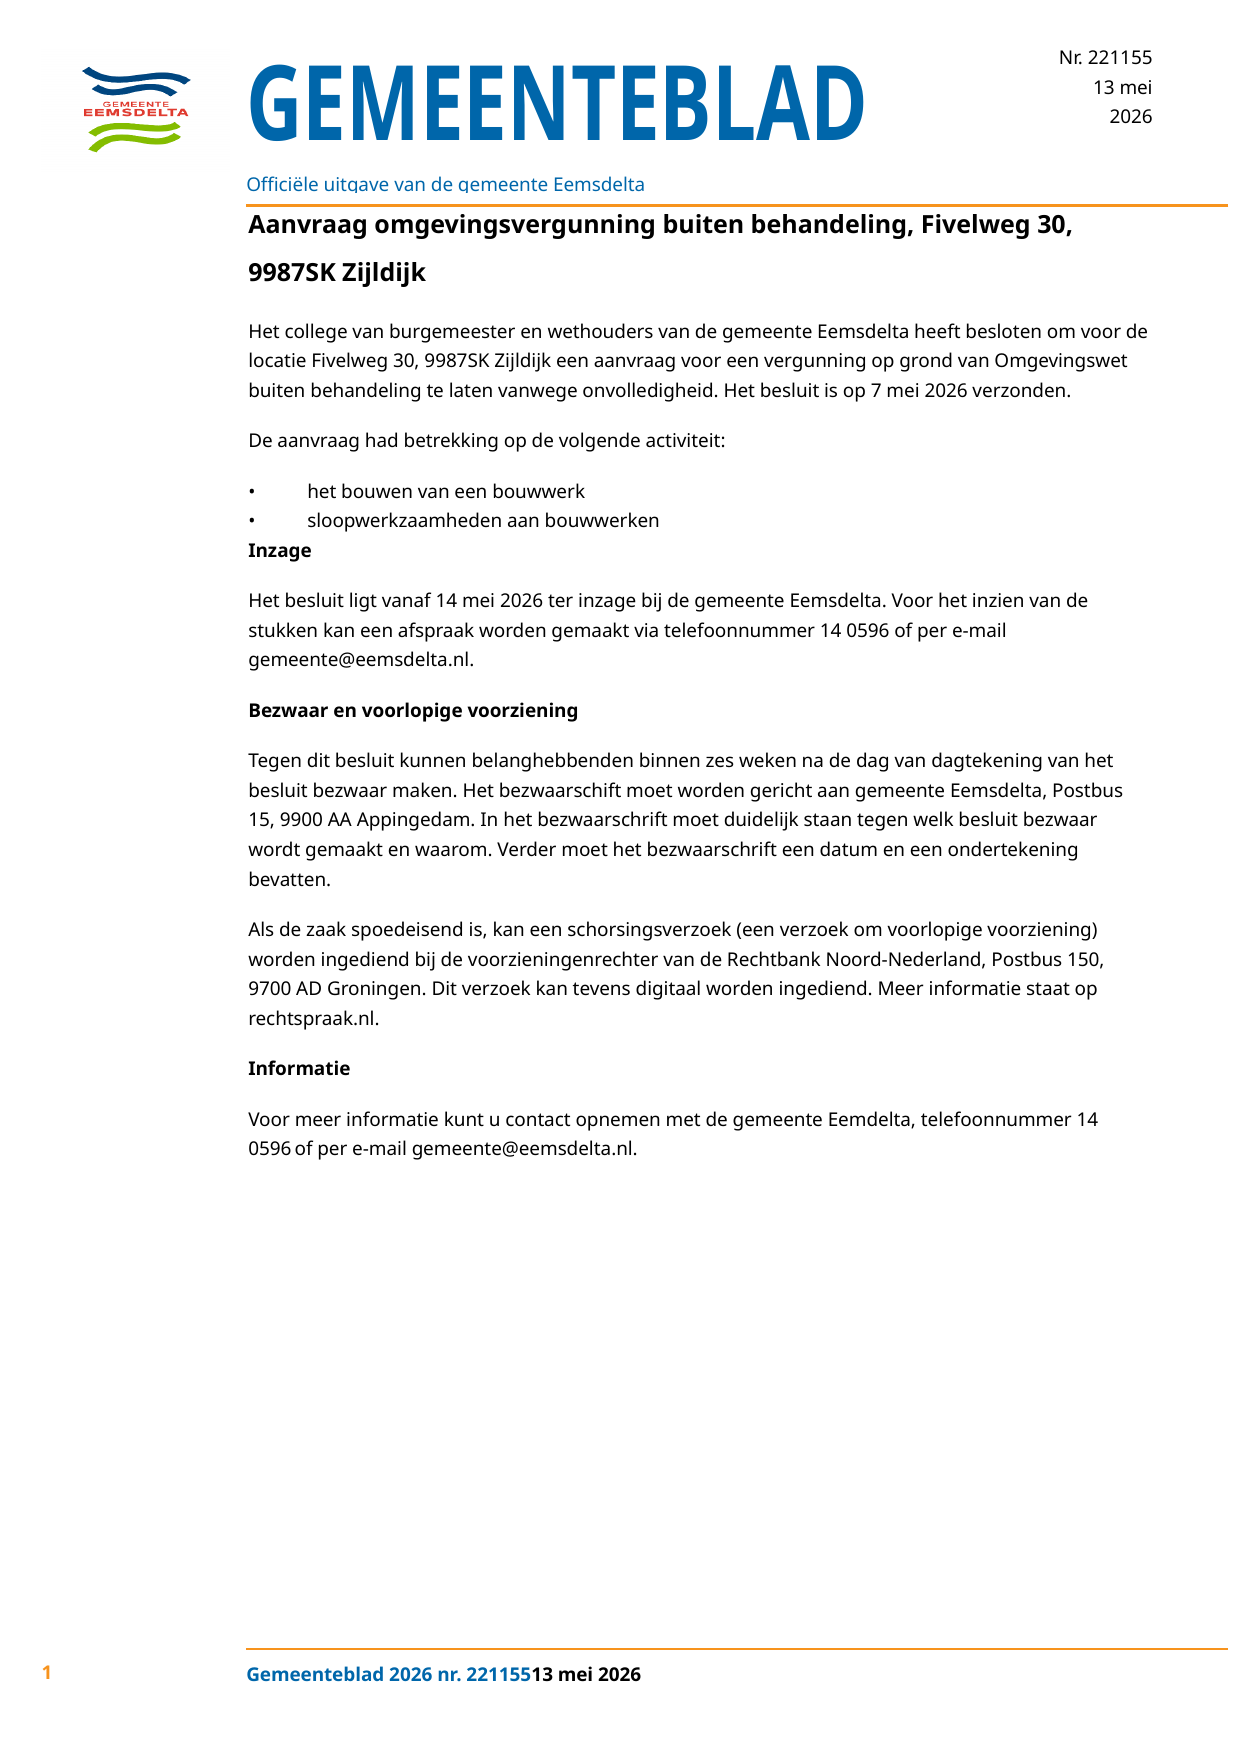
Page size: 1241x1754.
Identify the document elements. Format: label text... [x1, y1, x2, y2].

picture [41, 47, 231, 172]
text Voor meer informatie kunt u contact opnemen met de gemeente Eemdelta, telefoonnummer 14 0596 of per e-mail gemeente@eemsdelta.nl. [248, 1106, 1152, 1161]
text De aanvraag had betrekking op de volgende activiteit: [248, 427, 1152, 453]
text Het college van burgemeester en wethouders van de gemeente Eemsdelta heeft besloten om voor de locatie Fivelweg 30, 9987SK Zijldijk een aanvraag voor een vergunning op grond van Omgevingswet buiten behandeling te laten vanwege onvolledigheid. Het besluit is op 7 mei 2026 verzonden. [248, 318, 1152, 403]
text Het besluit ligt vanaf 14 mei 2026 ter inzage bij de gemeente Eemsdelta. Voor het inzien van de stukken kan een afspraak worden gemaakt via telefoonnummer 14 0596 of per e-mail gemeente@eemsdelta.nl. [248, 587, 1152, 672]
text Bezwaar en voorlopige voorziening [248, 697, 1152, 723]
text Tegen dit besluit kunnen belanghebbenden binnen zes weken na de dag van dagtekening van het besluit bezwaar maken. Het bezwaarschift moet worden gericht aan gemeente Eemsdelta, Postbus 15, 9900 AA Appingedam. In het bezwaarschrift moet duidelijk staan tegen welk besluit bezwaar wordt gemaakt en waarom. Verder moet het bezwaarschrift een datum en een ondertekening bevatten. [248, 747, 1152, 892]
text Inzage [248, 537, 1152, 563]
text Aanvraag omgevingsvergunning buiten behandeling, Fivelweg 30, 9987SK Zijldijk [248, 207, 1152, 288]
list sloopwerkzaamheden aan bouwwerken [248, 507, 1152, 533]
text Als de zaak spoedeisend is, kan een schorsingsverzoek (een verzoek om voorlopige voorziening) worden ingediend bij de voorzieningenrechter van de Rechtbank Noord-Nederland, Postbus 150, 9700 AD Groningen. Dit verzoek kan tevens digitaal worden ingediend. Meer informatie staat op rechtspraak.nl. [248, 916, 1152, 1031]
list het bouwen van een bouwwerk [248, 478, 1152, 504]
text Informatie [248, 1055, 1152, 1081]
